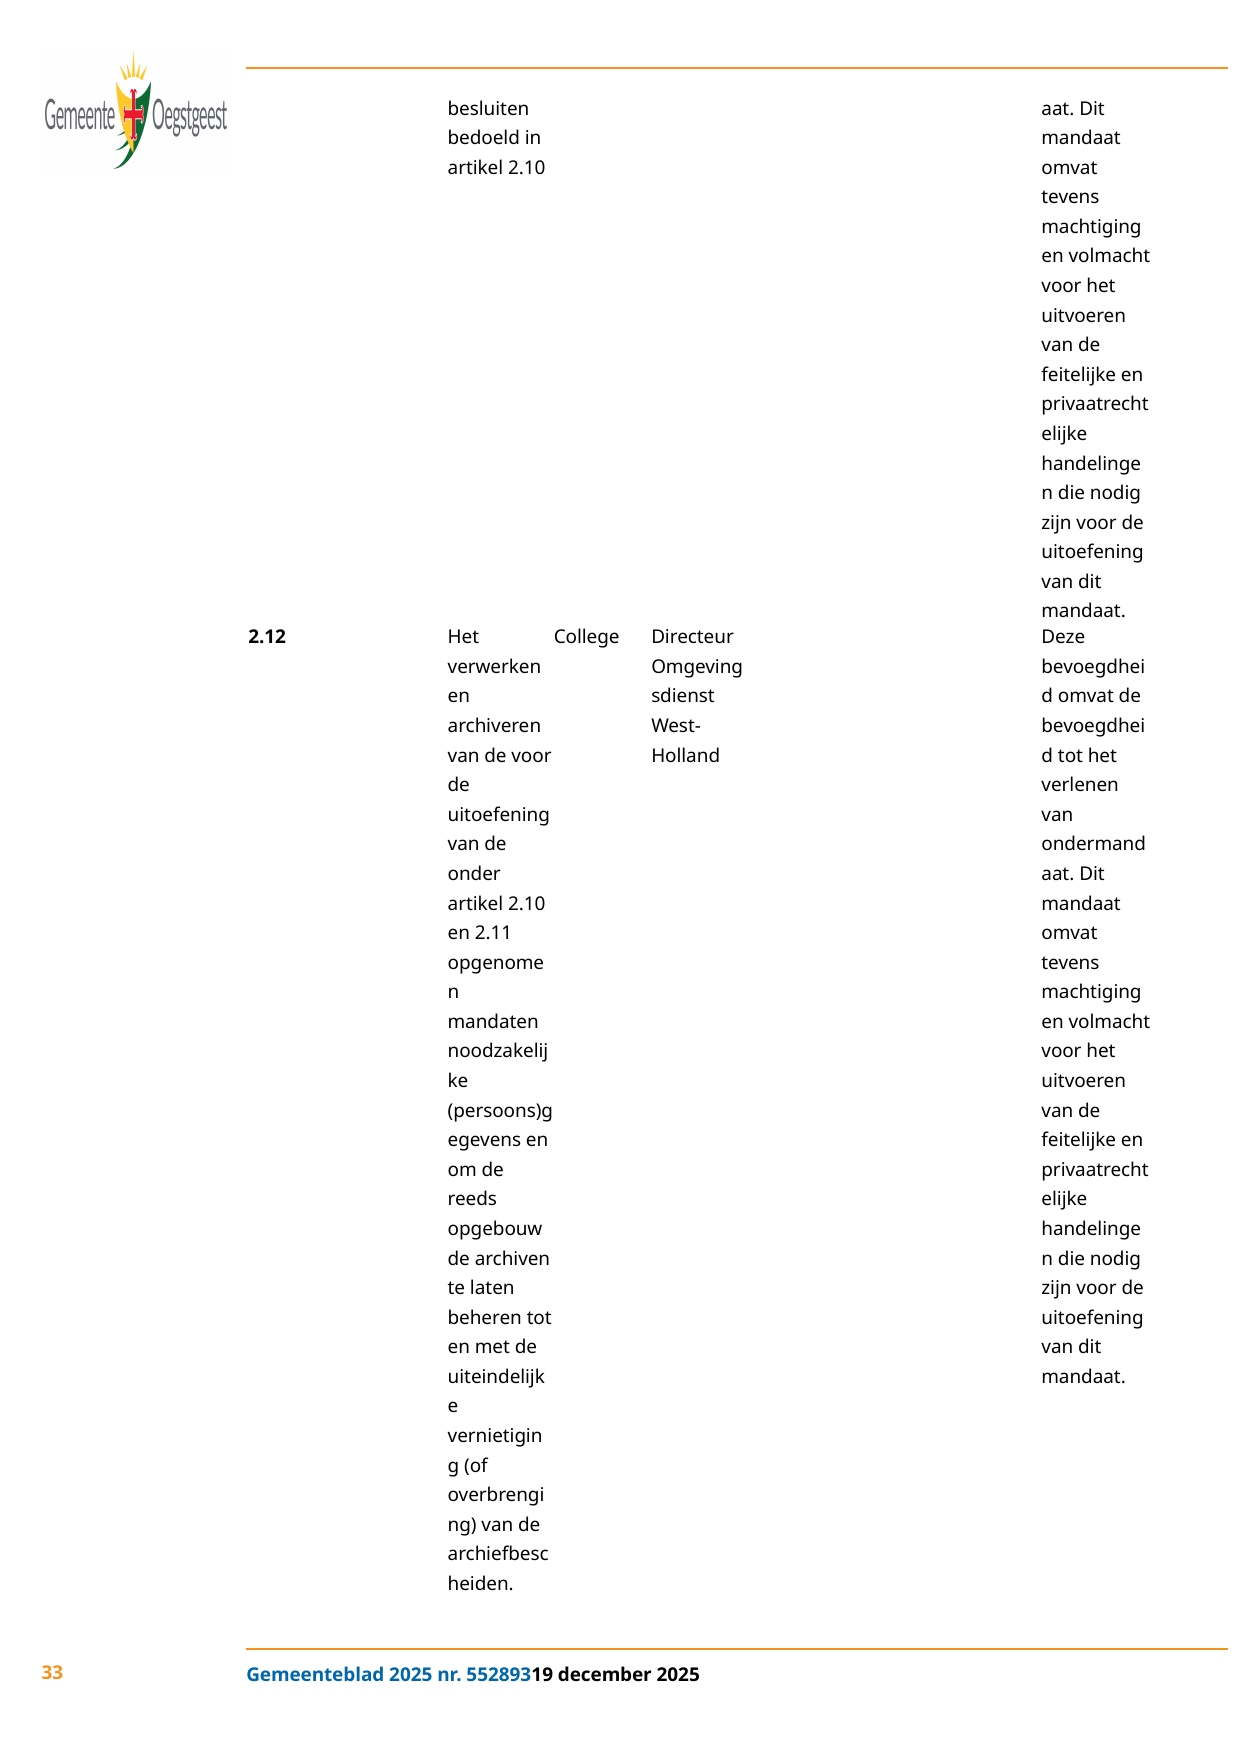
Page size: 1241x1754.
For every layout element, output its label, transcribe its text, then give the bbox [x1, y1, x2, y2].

table_cell [944, 624, 1041, 1596]
table_cell [248, 95, 346, 623]
table_cell [346, 95, 447, 623]
table_cell Directeur Omgevingsdienst West-Holland [651, 624, 748, 1596]
table_cell [846, 624, 944, 1596]
table_cell [846, 95, 944, 623]
table_cell [554, 95, 651, 623]
table_cell [651, 95, 748, 623]
table_cell besluiten bedoeld in artikel 2.10 [448, 95, 553, 623]
table_cell [749, 95, 846, 623]
table_cell [944, 95, 1041, 623]
table_cell Deze bevoegdheid omvat de bevoegdheid tot het verlenen van ondermandaat. Dit mandaat omvat tevens machtiging en volmacht voor het uitvoeren van de feitelijke en privaatrechtelijke handelingen die nodig zijn voor de uitoefening van dit mandaat. [1041, 624, 1152, 1596]
table_cell 2.12 [248, 624, 346, 1596]
table_cell [346, 624, 447, 1596]
table_cell Het verwerken en archiveren van de voor de uitoefening van de onder artikel 2.10 en 2.11 opgenomen mandaten noodzakelijke (persoons)gegevens en om de reeds opgebouwde archiven te laten beheren tot en met de uiteindelijke vernietiging (of overbrenging) van de archiefbescheiden. [448, 624, 553, 1596]
table_cell aat. Dit mandaat omvat tevens machtiging en volmacht voor het uitvoeren van de feitelijke en privaatrechtelijke handelingen die nodig zijn voor de uitoefening van dit mandaat. [1041, 95, 1152, 623]
picture [41, 47, 231, 172]
table_cell College [554, 624, 651, 1596]
table_cell [749, 624, 846, 1596]
